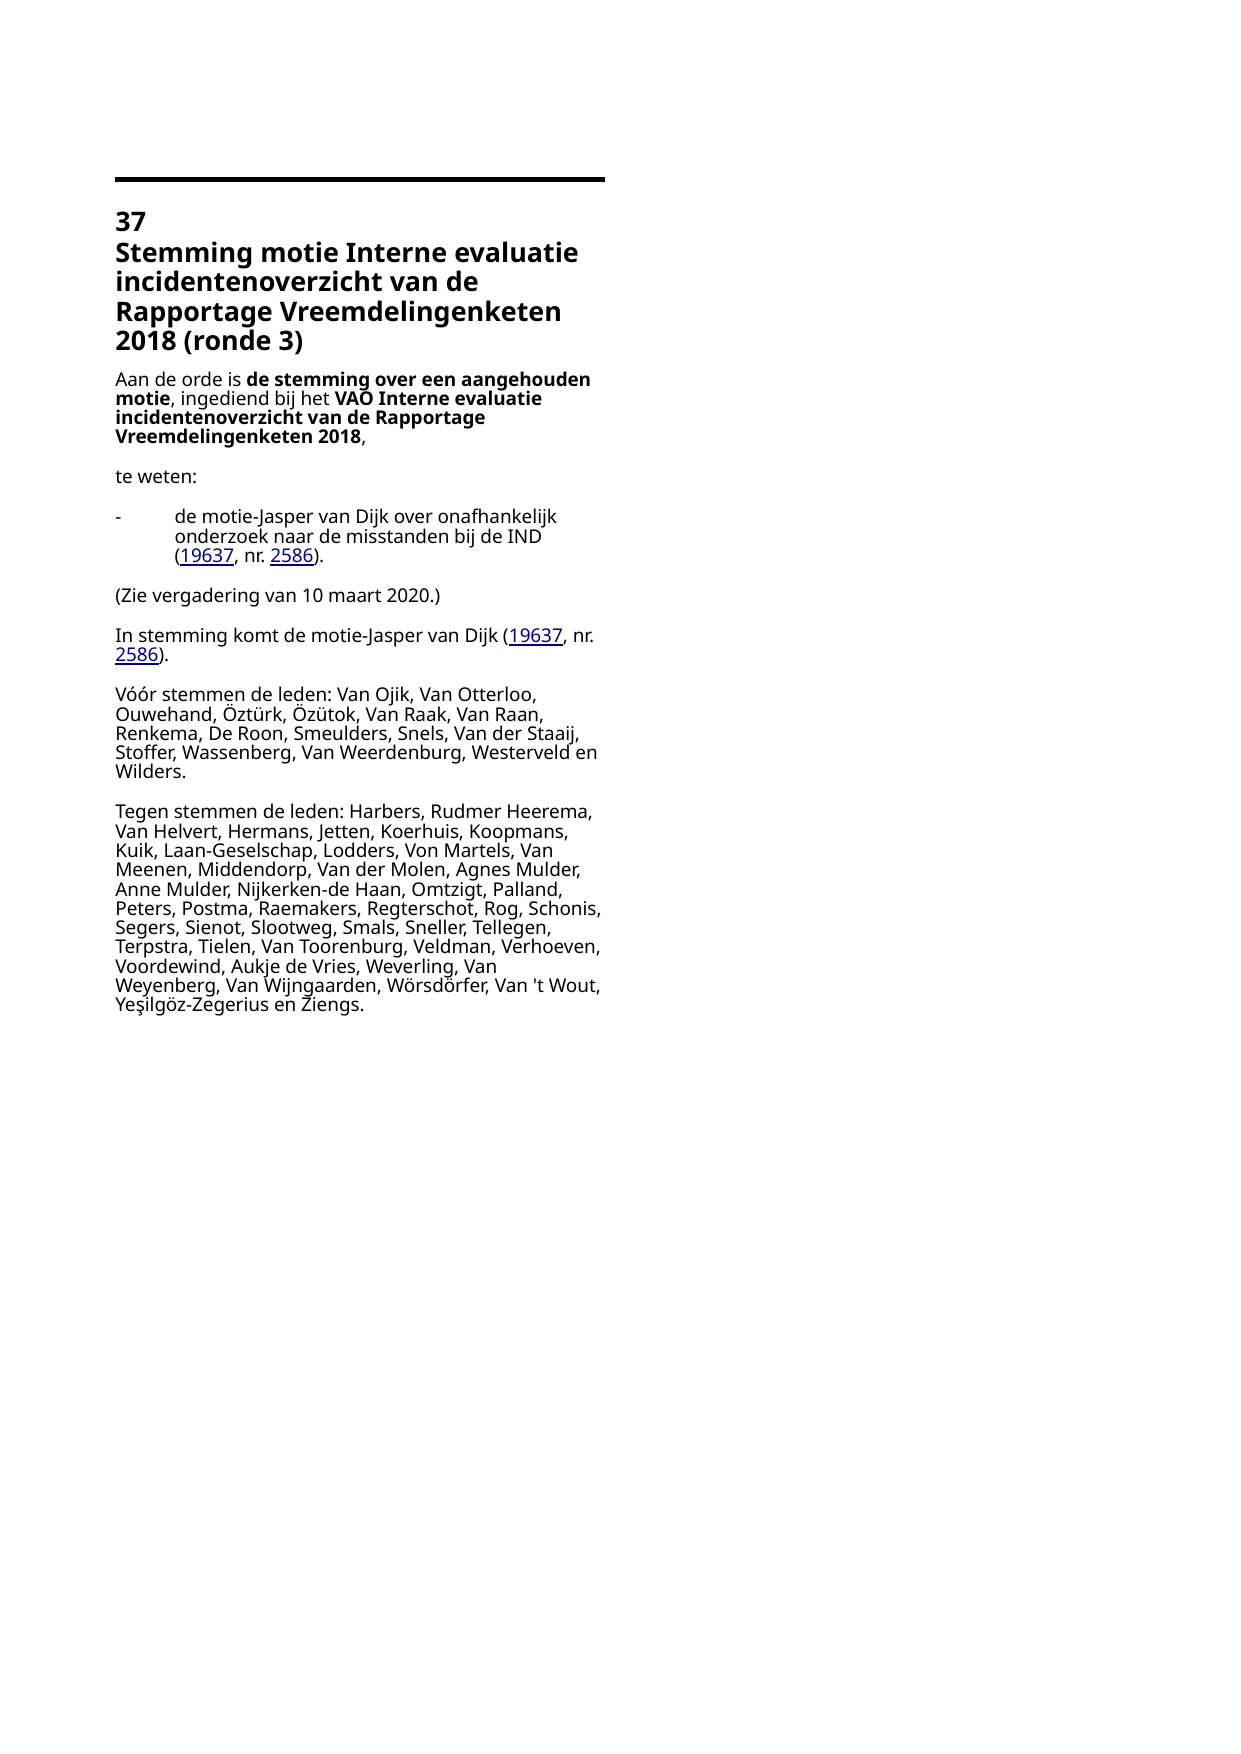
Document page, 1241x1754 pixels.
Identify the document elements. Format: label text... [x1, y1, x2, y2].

text (Zie vergadering van 10 maart 2020.) [115, 587, 605, 606]
text Aan de orde is de stemming over een aangehouden motie, ingediend bij het VAO Interne evaluatie incidentenoverzicht van de Rapportage Vreemdelingenketen 2018, [115, 371, 605, 448]
text Tegen stemmen de leden: Harbers, Rudmer Heerema, Van Helvert, Hermans, Jetten, Koerhuis, Koopmans, Kuik, Laan-Geselschap, Lodders, Von Martels, Van Meenen, Middendorp, Van der Molen, Agnes Mulder, Anne Mulder, Nijkerken-de Haan, Omtzigt, Palland, Peters, Postma, Raemakers, Regterschot, Rog, Schonis, Segers, Sienot, Slootweg, Smals, Sneller, Tellegen, Terpstra, Tielen, Van Toorenburg, Veldman, Verhoeven, Voordewind, Aukje de Vries, Weverling, Van Weyenberg, Van Wijngaarden, Wörsdörfer, Van 't Wout, Yeşilgöz-Zegerius en Ziengs. [115, 803, 605, 1016]
text 37 [115, 203, 605, 239]
list de motie-Jasper van Dijk over onafhankelijk onderzoek naar de misstanden bij de IND (19637, nr. 2586). [115, 508, 605, 566]
text Vóór stemmen de leden: Van Ojik, Van Otterloo, Ouwehand, Öztürk, Özütok, Van Raak, Van Raan, Renkema, De Roon, Smeulders, Snels, Van der Staaij, Stoffer, Wassenberg, Van Weerdenburg, Westerveld en Wilders. [115, 686, 605, 783]
text te weten: [115, 468, 605, 488]
text In stemming komt de motie-Jasper van Dijk (19637, nr. 2586). [115, 627, 605, 666]
text Stemming motie Interne evaluatie incidentenoverzicht van de Rapportage Vreemdelingenketen 2018 (ronde 3) [115, 239, 605, 371]
